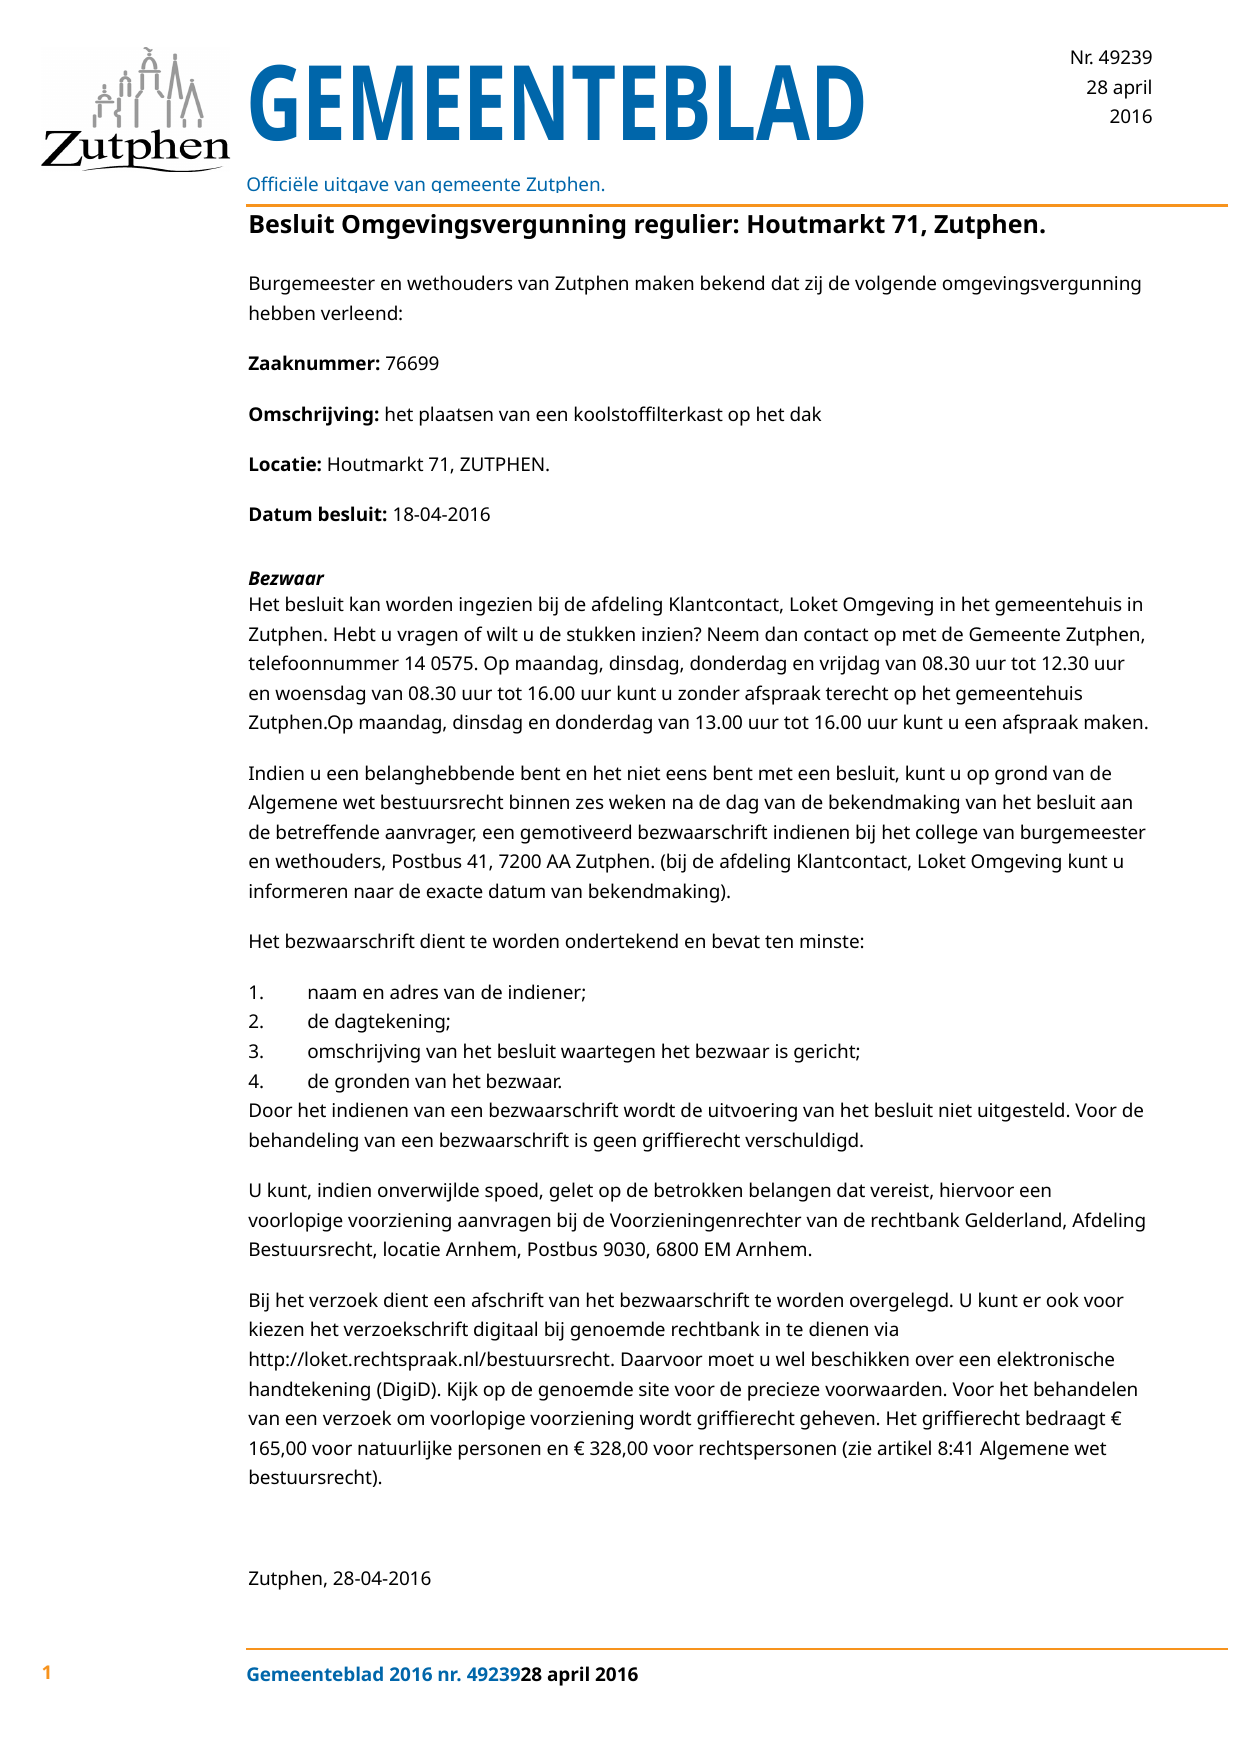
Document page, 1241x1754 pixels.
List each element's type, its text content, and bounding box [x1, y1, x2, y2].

text Zutphen, 28-04-2016 [248, 1565, 1152, 1591]
text Het bezwaarschrift dient te worden ondertekend en bevat ten minste: [248, 929, 1152, 954]
text Locatie: Houtmarkt 71, ZUTPHEN. [248, 451, 1152, 477]
text Indien u een belanghebbende bent en het niet eens bent met een besluit, kunt u op grond van de Algemene wet bestuursrecht binnen zes weken na de dag van de bekendmaking van het besluit aan de betreffende aanvrager, een gemotiveerd bezwaarschrift indienen bij het college van burgemeester en wethouders, Postbus 41, 7200 AA Zutphen. (bij de afdeling Klantcontact, Loket Omgeving kunt u informeren naar de exacte datum van bekendmaking). [248, 760, 1152, 904]
list de gronden van het bezwaar. [248, 1068, 1152, 1094]
text Datum besluit: 18-04-2016 [248, 502, 1152, 527]
list naam en adres van de indiener; [248, 979, 1152, 1005]
list de dagtekening; [248, 1009, 1152, 1034]
text Burgemeester en wethouders van Zutphen maken bekend dat zij de volgende omgevingsvergunning hebben verleend: [248, 270, 1152, 326]
text Het besluit kan worden ingezien bij de afdeling Klantcontact, Loket Omgeving in het gemeentehuis in Zutphen. Hebt u vragen of wilt u de stukken inzien? Neem dan contact op met de Gemeente Zutphen, telefoonnummer 14 0575. Op maandag, dinsdag, donderdag en vrijdag van 08.30 uur tot 12.30 uur en woensdag van 08.30 uur tot 16.00 uur kunt u zonder afspraak terecht op het gemeentehuis Zutphen.Op maandag, dinsdag en donderdag van 13.00 uur tot 16.00 uur kunt u een afspraak maken. [248, 591, 1152, 735]
text Omschrijving: het plaatsen van een koolstoffilterkast op het dak [248, 401, 1152, 426]
text Besluit Omgevingsvergunning regulier: Houtmarkt 71, Zutphen. [248, 207, 1152, 241]
picture [41, 47, 231, 172]
text U kunt, indien onverwijlde spoed, gelet op de betrokken belangen dat vereist, hiervoor een voorlopige voorziening aanvragen bij de Voorzieningenrechter van de rechtbank Gelderland, Afdeling Bestuursrecht, locatie Arnhem, Postbus 9030, 6800 EM Arnhem. [248, 1177, 1152, 1262]
text Bij het verzoek dient een afschrift van het bezwaarschrift te worden overgelegd. U kunt er ook voor kiezen het verzoekschrift digitaal bij genoemde rechtbank in te dienen via http://loket.rechtspraak.nl/bestuursrecht. Daarvoor moet u wel beschikken over een elektronische handtekening (DigiD). Kijk op de genoemde site voor de precieze voorwaarden. Voor het behandelen van een verzoek om voorlopige voorziening wordt griffierecht geheven. Het griffierecht bedraagt € 165,00 voor natuurlijke personen en € 328,00 voor rechtspersonen (zie artikel 8:41 Algemene wet bestuursrecht). [248, 1287, 1152, 1490]
text Bezwaar [248, 566, 1152, 591]
list omschrijving van het besluit waartegen het bezwaar is gericht; [248, 1038, 1152, 1064]
text Door het indienen van een bezwaarschrift wordt de uitvoering van het besluit niet uitgesteld. Voor de behandeling van een bezwaarschrift is geen griffierecht verschuldigd. [248, 1097, 1152, 1153]
text Zaaknummer: 76699 [248, 350, 1152, 376]
